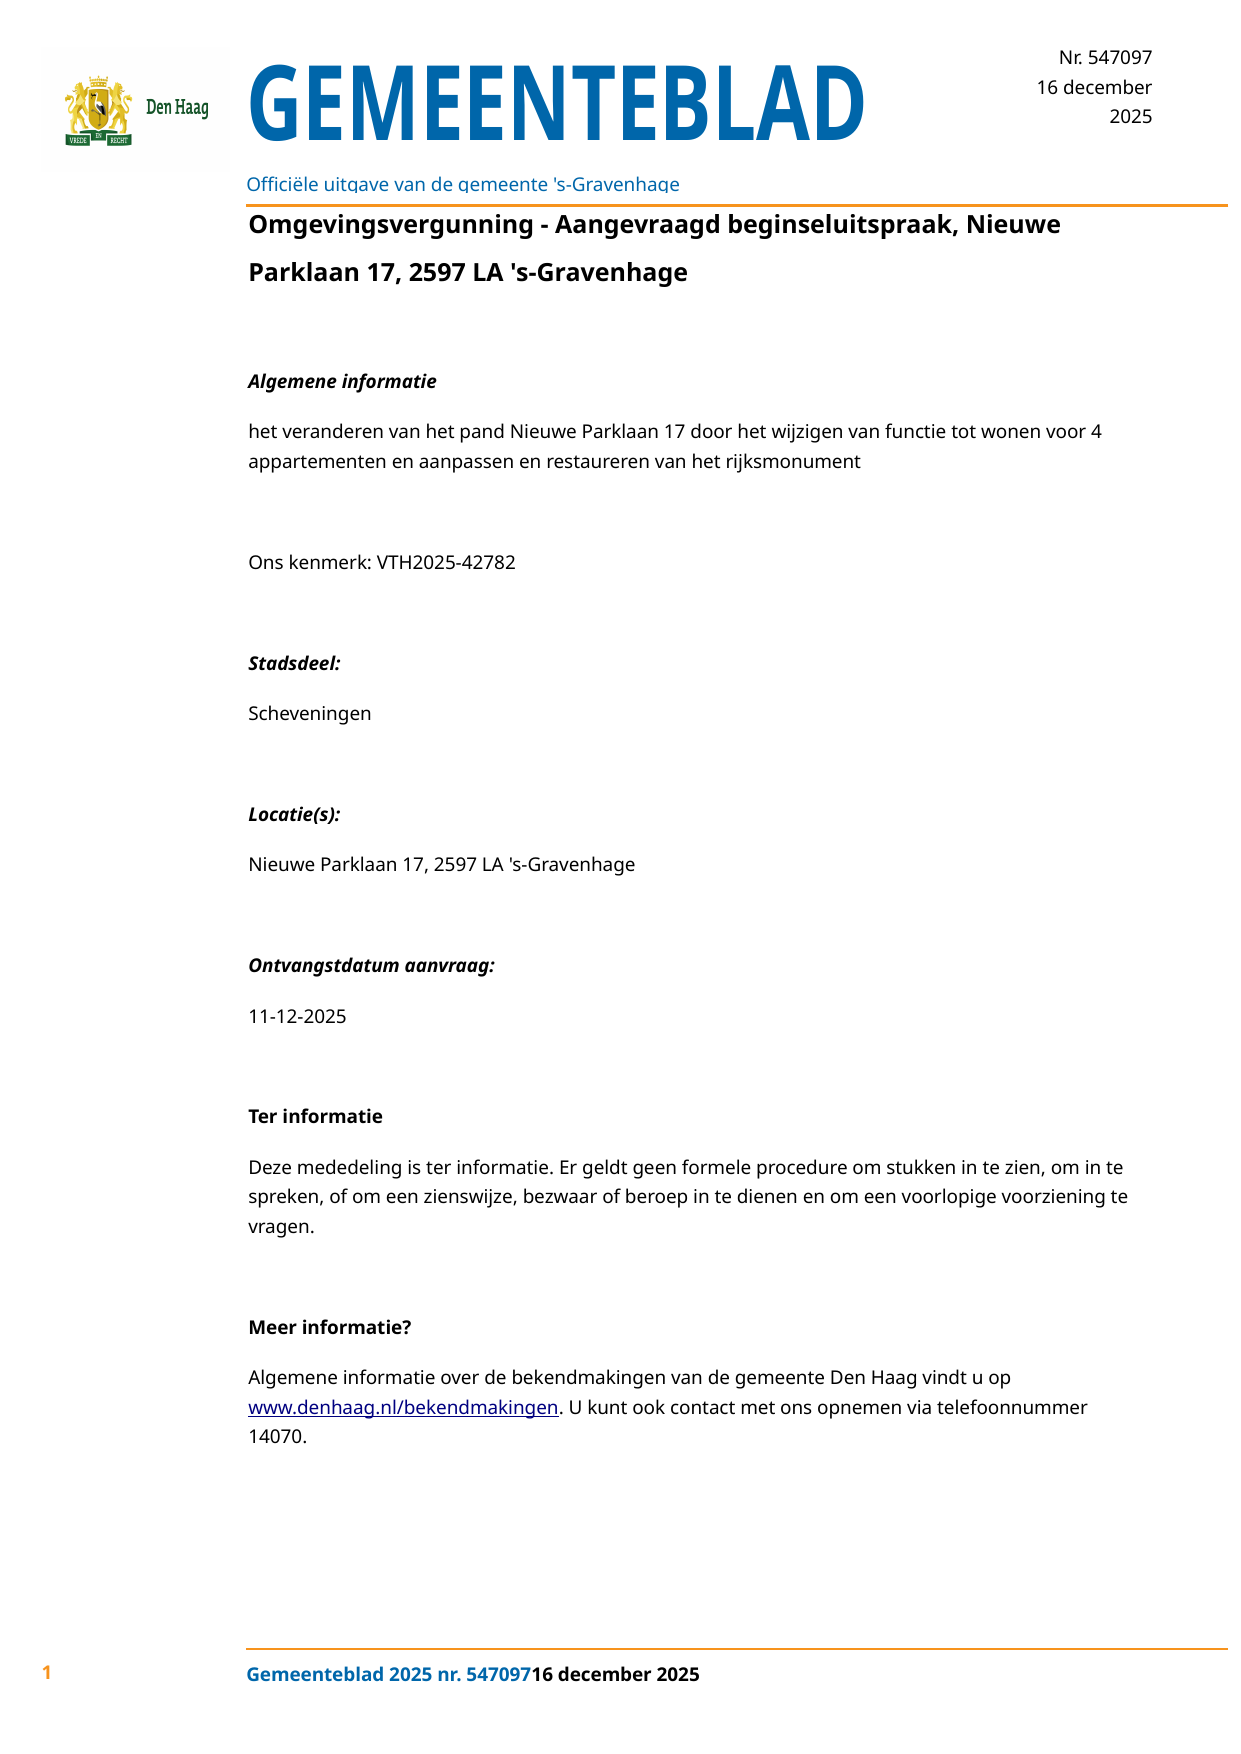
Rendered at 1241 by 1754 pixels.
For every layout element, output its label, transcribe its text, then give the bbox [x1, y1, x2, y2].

text Scheveningen [248, 700, 1152, 726]
text Ons kenmerk: VTH2025-42782 [248, 549, 1152, 575]
text Deze mededeling is ter informatie. Er geldt geen formele procedure om stukken in te zien, om in te spreken, of om een zienswijze, bezwaar of beroep in te dienen en om een voorlopige voorziening te vragen. [248, 1154, 1152, 1239]
picture [41, 47, 231, 172]
text Algemene informatie over de bekendmakingen van de gemeente Den Haag vindt u op www.denhaag.nl/bekendmakingen. U kunt ook contact met ons opnemen via telefoonnummer 14070. [248, 1364, 1152, 1449]
text Stadsdeel: [248, 650, 1152, 676]
text Nieuwe Parklaan 17, 2597 LA 's-Gravenhage [248, 852, 1152, 877]
text Ontvangstdatum aanvraag: [248, 952, 1152, 978]
text Ter informatie [248, 1104, 1152, 1129]
text Meer informatie? [248, 1314, 1152, 1340]
text Locatie(s): [248, 801, 1152, 827]
text 11-12-2025 [248, 1003, 1152, 1029]
text Omgevingsvergunning - Aangevraagd beginseluitspraak, Nieuwe Parklaan 17, 2597 LA 's-Gravenhage [248, 207, 1152, 288]
text het veranderen van het pand Nieuwe Parklaan 17 door het wijzigen van functie tot wonen voor 4 appartementen en aanpassen en restaureren van het rijksmonument [248, 419, 1152, 474]
text Algemene informatie [248, 368, 1152, 394]
